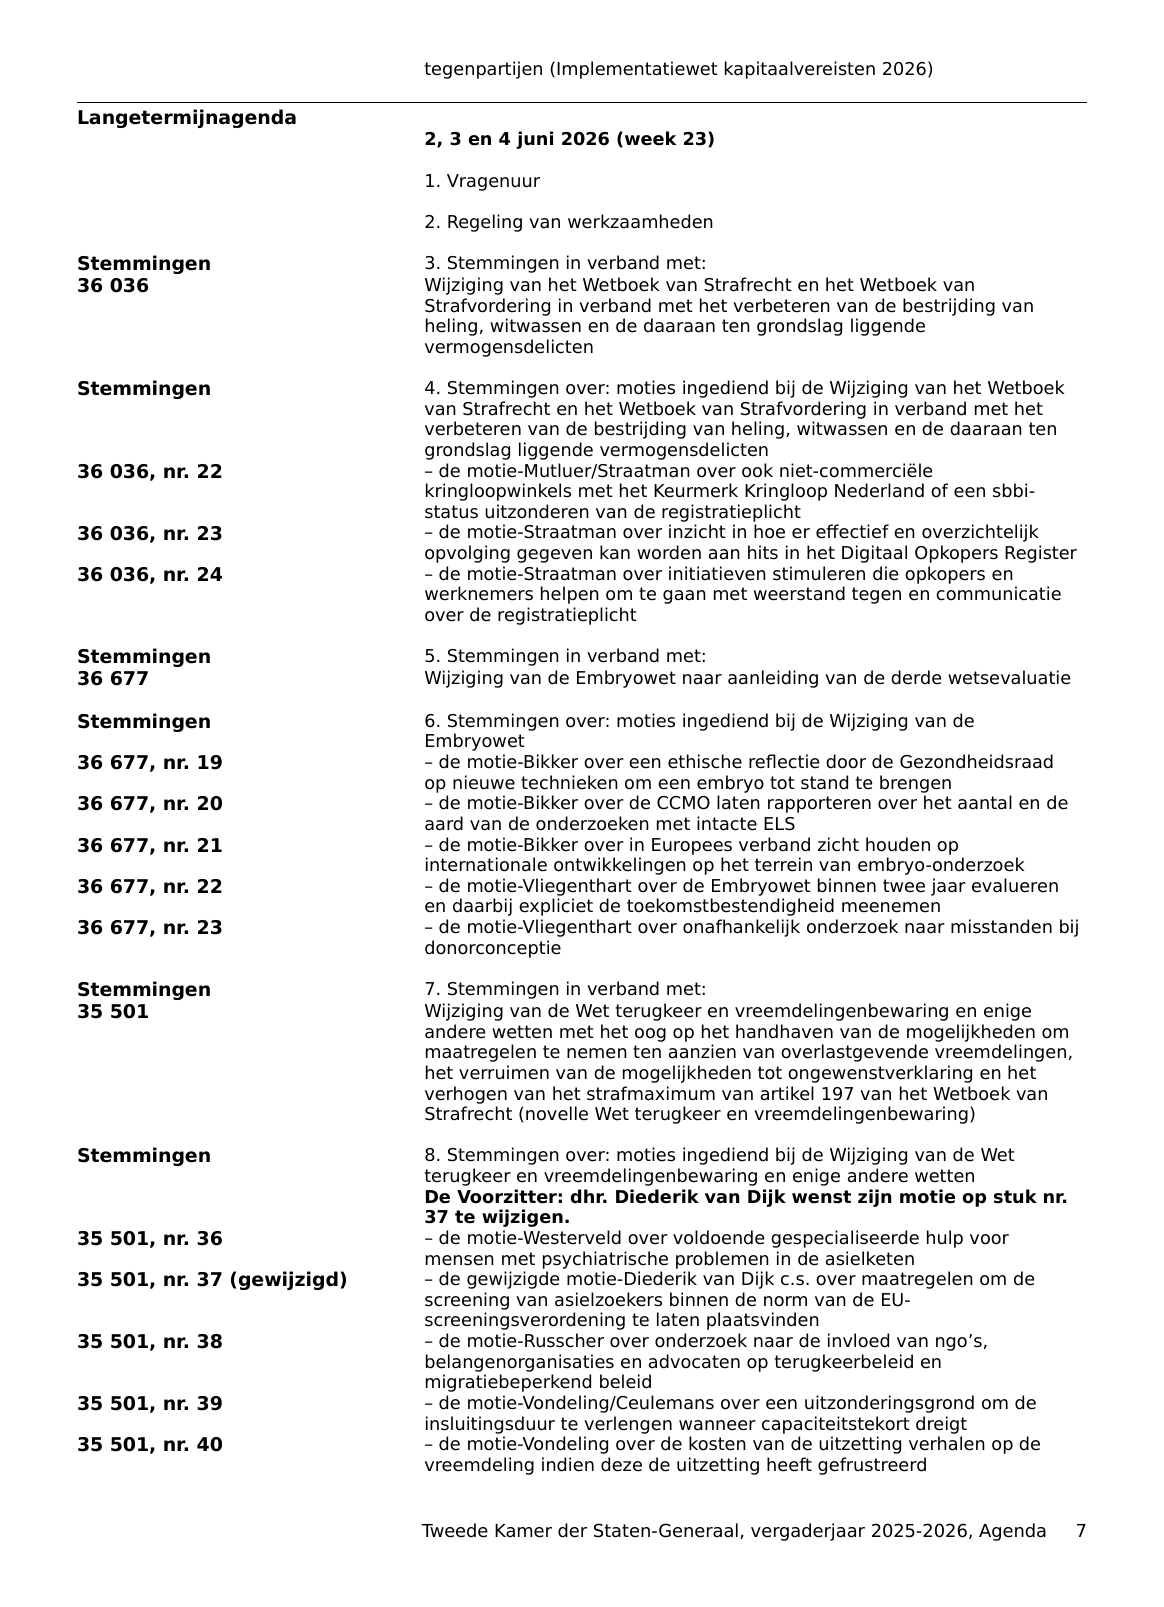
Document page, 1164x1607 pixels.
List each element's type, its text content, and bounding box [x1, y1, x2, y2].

table_cell 36 677, nr. 21 [77, 835, 401, 876]
table_cell [77, 626, 401, 646]
table_cell [401, 1393, 418, 1434]
table_cell [401, 1001, 418, 1125]
table_cell – de motie-Straatman over initiatieven stimuleren die opkopers en werknemers helpen om te gaan met weerstand tegen en communicatie over de registratieplicht [418, 564, 1087, 626]
table_cell Stemmingen [77, 253, 401, 275]
table_cell [401, 461, 418, 522]
table_cell Stemmingen [77, 979, 401, 1001]
table_cell Wijziging van de Wet terugkeer en vreemdelingenbewaring en enige andere wetten met het oog op het handhaven van de mogelijkheden om maatregelen te nemen ten aanzien van overlastgevende vreemdelingen, het verruimen van de mogelijkheden tot ongewenstverklaring en het verhogen van het strafmaximum van artikel 197 van het Wetboek van Strafrecht (novelle Wet terugkeer en vreemdelingenbewaring) [418, 1001, 1087, 1125]
table_cell 6. Stemmingen over: moties ingediend bij de Wijziging van de Embryowet [418, 711, 1087, 752]
table_cell [77, 171, 401, 191]
table_cell [401, 191, 418, 212]
table_cell [418, 233, 1087, 253]
table_cell – de motie-Westerveld over voldoende gespecialiseerde hulp voor mensen met psychiatrische problemen in de asielketen [418, 1228, 1087, 1269]
table_cell 36 677, nr. 19 [77, 752, 401, 793]
table_cell [77, 191, 401, 212]
table_cell 36 677, nr. 22 [77, 876, 401, 917]
table_cell Stemmingen [77, 378, 401, 461]
table_cell – de motie-Vliegenthart over onafhankelijk onderzoek naar misstanden bij donorconceptie [418, 917, 1087, 958]
table_header [418, 103, 1087, 129]
table_cell [401, 171, 418, 191]
table_cell 35 501 [77, 1001, 401, 1125]
table_cell 5. Stemmingen in verband met: [418, 646, 1087, 668]
table_cell [401, 917, 418, 958]
table_cell [418, 626, 1087, 646]
table_cell [401, 59, 418, 80]
table_cell – de motie-Mutluer/Straatman over ook niet-commerciële kringloopwinkels met het Keurmerk Kringloop Nederland of een sbbi-status uitzonderen van de registratieplicht [418, 461, 1087, 522]
table_cell [401, 690, 418, 711]
table_cell [77, 233, 401, 253]
table_cell – de motie-Russcher over onderzoek naar de invloed van ngo’s, belangenorganisaties en advocaten op terugkeerbeleid en migratiebeperkend beleid [418, 1331, 1087, 1393]
table_cell 35 501, nr. 39 [77, 1393, 401, 1434]
table_cell – de motie-Vondeling over de kosten van de uitzetting verhalen op de vreemdeling indien deze de uitzetting heeft gefrustreerd [418, 1434, 1087, 1475]
table_cell 36 677, nr. 20 [77, 793, 401, 834]
table_cell [77, 212, 401, 232]
table_cell [401, 233, 418, 253]
table_cell tegenpartijen (Implementatiewet kapitaalvereisten 2026) [418, 59, 1087, 80]
table_cell [401, 129, 418, 150]
table_cell 35 501, nr. 36 [77, 1228, 401, 1269]
table_cell Stemmingen [77, 1145, 401, 1187]
table_cell 35 501, nr. 40 [77, 1434, 401, 1475]
table_cell [401, 958, 418, 979]
table_cell 36 036, nr. 22 [77, 461, 401, 522]
table_cell [401, 212, 418, 232]
table_cell – de motie-Vliegenthart over de Embryowet binnen twee jaar evalueren en daarbij expliciet de toekomstbestendigheid meenemen [418, 876, 1087, 917]
table_cell 3. Stemmingen in verband met: [418, 253, 1087, 275]
table_cell [401, 523, 418, 564]
table_cell [401, 275, 418, 357]
table_cell [401, 1331, 418, 1393]
table_cell [401, 378, 418, 461]
table_header [401, 103, 418, 129]
table_cell [77, 690, 401, 711]
table_cell [77, 958, 401, 979]
table_cell [401, 1145, 418, 1187]
table_cell [401, 711, 418, 752]
table_cell – de motie-Bikker over in Europees verband zicht houden op internationale ontwikkelingen op het terrein van embryo-onderzoek [418, 835, 1087, 876]
table_cell – de motie-Bikker over een ethische reflectie door de Gezondheidsraad op nieuwe technieken om een embryo tot stand te brengen [418, 752, 1087, 793]
table_cell 35 501, nr. 38 [77, 1331, 401, 1393]
table_cell Wijziging van het Wetboek van Strafrecht en het Wetboek van Strafvordering in verband met het verbeteren van de bestrijding van heling, witwassen en de daaraan ten grondslag liggende vermogensdelicten [418, 275, 1087, 357]
table_cell 35 501, nr. 37 (gewijzigd) [77, 1269, 401, 1331]
table_cell 36 677 [77, 668, 401, 690]
table_cell [401, 253, 418, 275]
table_cell 36 036, nr. 24 [77, 564, 401, 626]
table_cell [418, 958, 1087, 979]
table_cell 4. Stemmingen over: moties ingediend bij de Wijziging van het Wetboek van Strafrecht en het Wetboek van Strafvordering in verband met het verbeteren van de bestrijding van heling, witwassen en de daaraan ten grondslag liggende vermogensdelicten [418, 378, 1087, 461]
table_header Langetermijnagenda [77, 103, 401, 129]
table_cell [401, 1187, 418, 1228]
table_cell 36 036, nr. 23 [77, 523, 401, 564]
table_cell [401, 646, 418, 668]
table_cell [401, 876, 418, 917]
table_cell Stemmingen [77, 711, 401, 752]
table_cell [418, 150, 1087, 171]
table_cell – de motie-Bikker over de CCMO laten rapporteren over het aantal en de aard van de onderzoeken met intacte ELS [418, 793, 1087, 834]
table_cell [77, 358, 401, 378]
table_cell [77, 150, 401, 171]
table_cell 36 677, nr. 23 [77, 917, 401, 958]
table_cell [401, 150, 418, 171]
table_cell [77, 1125, 401, 1145]
table_cell [401, 668, 418, 690]
table_cell [77, 59, 401, 80]
table_cell Wijziging van de Embryowet naar aanleiding van de derde wetsevaluatie [418, 668, 1087, 690]
table_cell 36 036 [77, 275, 401, 357]
table_cell [401, 358, 418, 378]
table_cell [77, 129, 401, 150]
table_cell [418, 690, 1087, 711]
table_cell 2, 3 en 4 juni 2026 (week 23) [418, 129, 1087, 150]
table_cell [418, 191, 1087, 212]
table_cell [401, 1125, 418, 1145]
table_cell [401, 1434, 418, 1475]
table_cell – de motie-Vondeling/Ceulemans over een uitzonderingsgrond om de insluitingsduur te verlengen wanneer capaciteitstekort dreigt [418, 1393, 1087, 1434]
table_cell [401, 752, 418, 793]
table_cell [418, 358, 1087, 378]
table_cell [401, 1228, 418, 1269]
table_cell 1. Vragenuur [418, 171, 1087, 191]
table_cell – de gewijzigde motie-Diederik van Dijk c.s. over maatregelen om de screening van asielzoekers binnen de norm van de EU-screeningsverordening te laten plaatsvinden [418, 1269, 1087, 1331]
table_cell [401, 564, 418, 626]
table_cell De Voorzitter: dhr. Diederik van Dijk wenst zijn motie op stuk nr. 37 te wijzigen. [418, 1187, 1087, 1228]
table_cell – de motie-Straatman over inzicht in hoe er effectief en overzichtelijk opvolging gegeven kan worden aan hits in het Digitaal Opkopers Register [418, 523, 1087, 564]
table_cell 2. Regeling van werkzaamheden [418, 212, 1087, 232]
table_cell 7. Stemmingen in verband met: [418, 979, 1087, 1001]
table_cell [401, 835, 418, 876]
table_cell [401, 979, 418, 1001]
table_cell 8. Stemmingen over: moties ingediend bij de Wijziging van de Wet terugkeer en vreemdelingenbewaring en enige andere wetten [418, 1145, 1087, 1187]
table_cell [418, 1125, 1087, 1145]
table_cell [77, 1187, 401, 1228]
table_cell [401, 626, 418, 646]
table_cell [401, 793, 418, 834]
table_cell Stemmingen [77, 646, 401, 668]
table_cell [401, 1269, 418, 1331]
